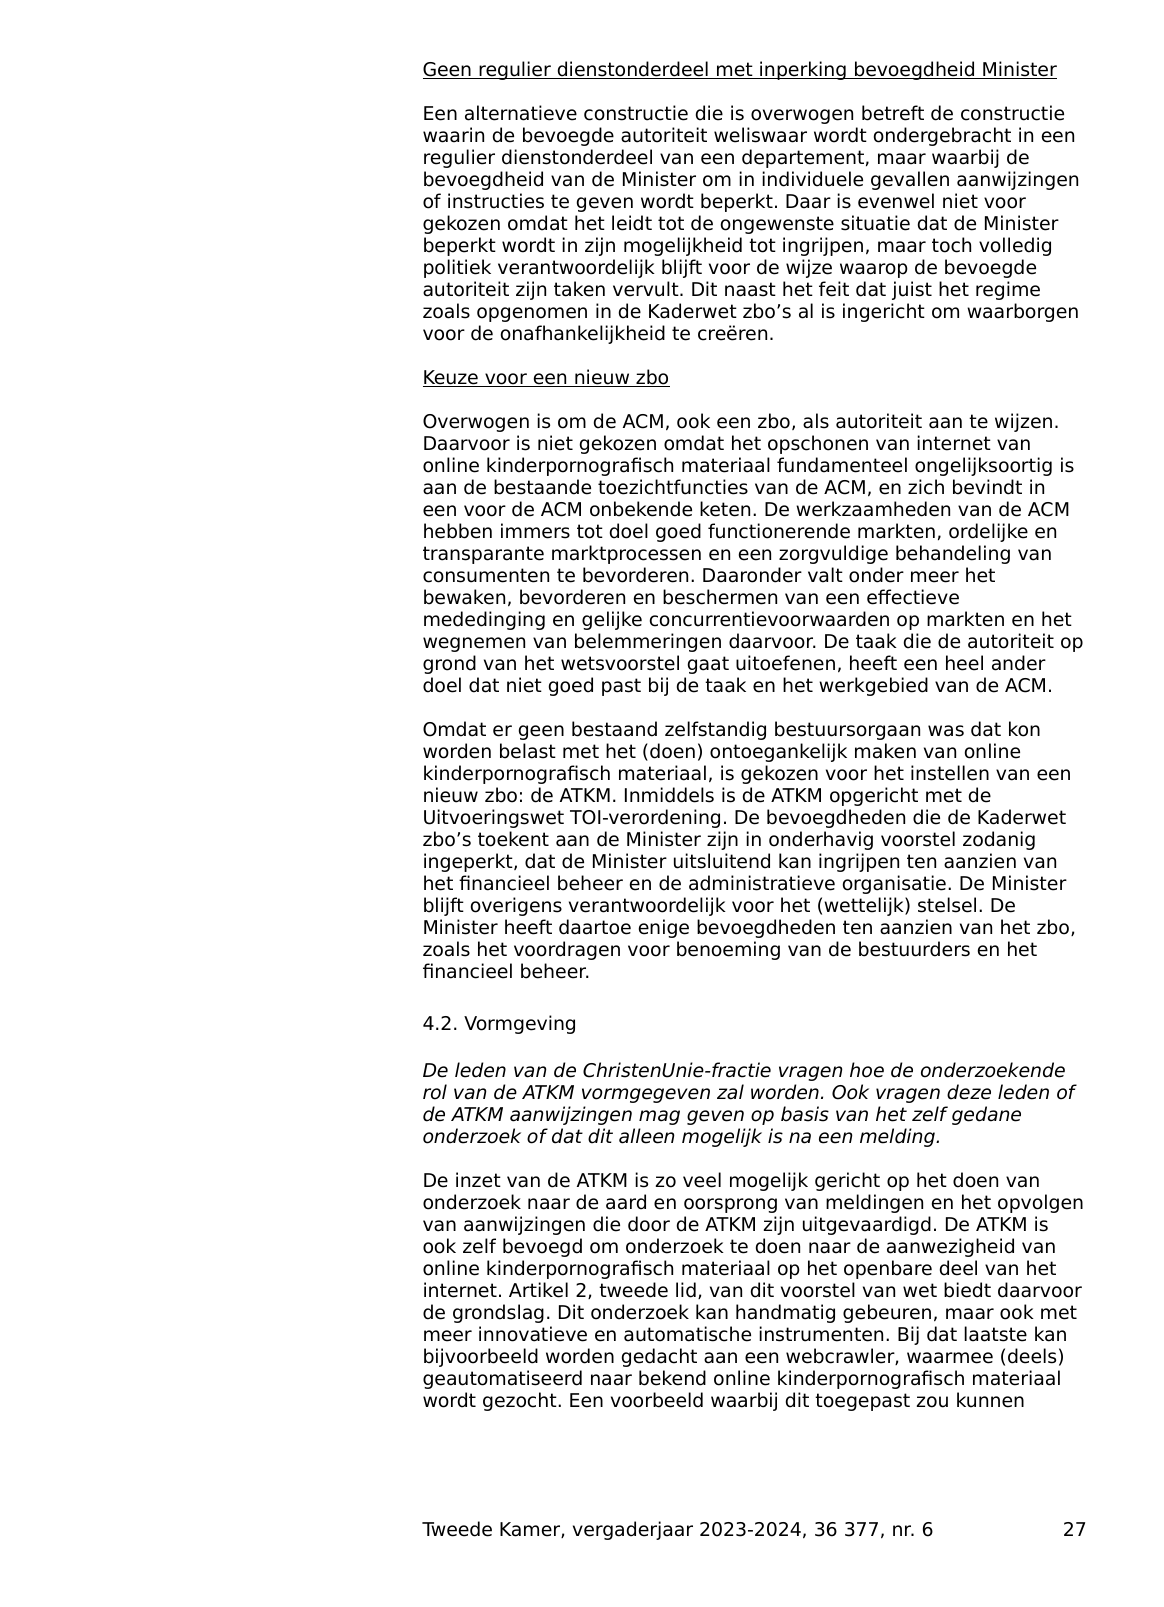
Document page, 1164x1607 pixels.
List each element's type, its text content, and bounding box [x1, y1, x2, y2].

text Een alternatieve constructie die is overwogen betreft de constructie waarin de bevoegde autoriteit weliswaar wordt ondergebracht in een regulier dienstonderdeel van een departement, maar waarbij de bevoegdheid van de Minister om in individuele gevallen aanwijzingen of instructies te geven wordt beperkt. Daar is evenwel niet voor gekozen omdat het leidt tot de ongewenste situatie dat de Minister beperkt wordt in zijn mogelijkheid tot ingrijpen, maar toch volledig politiek verantwoordelijk blijft voor de wijze waarop de bevoegde autoriteit zijn taken vervult. Dit naast het feit dat juist het regime zoals opgenomen in de Kaderwet zbo’s al is ingericht om waarborgen voor de onafhankelijkheid te creëren. [422, 103, 1087, 345]
text De leden van de ChristenUnie-fractie vragen hoe de onderzoekende rol van de ATKM vormgegeven zal worden. Ook vragen deze leden of de ATKM aanwijzingen mag geven op basis van het zelf gedane onderzoek of dat dit alleen mogelijk is na een melding. [422, 1060, 1087, 1148]
subtitle Geen regulier dienstonderdeel met inperking bevoegdheid Minister [422, 59, 1087, 81]
text De inzet van de ATKM is zo veel mogelijk gericht op het doen van onderzoek naar de aard en oorsprong van meldingen en het opvolgen van aanwijzingen die door de ATKM zijn uitgevaardigd. De ATKM is ook zelf bevoegd om onderzoek te doen naar de aanwezigheid van online kinderpornografisch materiaal op het openbare deel van het internet. Artikel 2, tweede lid, van dit voorstel van wet biedt daarvoor de grondslag. Dit onderzoek kan handmatig gebeuren, maar ook met meer innovatieve en automatische instrumenten. Bij dat laatste kan bijvoorbeeld worden gedacht aan een webcrawler, waarmee (deels) geautomatiseerd naar bekend online kinderpornografisch materiaal wordt gezocht. Een voorbeeld waarbij dit toegepast zou kunnen [422, 1170, 1087, 1412]
text Overwogen is om de ACM, ook een zbo, als autoriteit aan te wijzen. Daarvoor is niet gekozen omdat het opschonen van internet van online kinderpornografisch materiaal fundamenteel ongelijksoortig is aan de bestaande toezichtfuncties van de ACM, en zich bevindt in een voor de ACM onbekende keten. De werkzaamheden van de ACM hebben immers tot doel goed functionerende markten, ordelijke en transparante marktprocessen en een zorgvuldige behandeling van consumenten te bevorderen. Daaronder valt onder meer het bewaken, bevorderen en beschermen van een effectieve mededinging en gelijke concurrentievoorwaarden op markten en het wegnemen van belemmeringen daarvoor. De taak die de autoriteit op grond van het wetsvoorstel gaat uitoefenen, heeft een heel ander doel dat niet goed past bij de taak en het werkgebied van de ACM. [422, 411, 1087, 697]
subtitle Keuze voor een nieuw zbo [422, 367, 1087, 389]
subtitle 4.2. Vormgeving [422, 1013, 1087, 1035]
text Omdat er geen bestaand zelfstandig bestuursorgaan was dat kon worden belast met het (doen) ontoegankelijk maken van online kinderpornografisch materiaal, is gekozen voor het instellen van een nieuw zbo: de ATKM. Inmiddels is de ATKM opgericht met de Uitvoeringswet TOI-verordening. De bevoegdheden die de Kaderwet zbo’s toekent aan de Minister zijn in onderhavig voorstel zodanig ingeperkt, dat de Minister uitsluitend kan ingrijpen ten aanzien van het financieel beheer en de administratieve organisatie. De Minister blijft overigens verantwoordelijk voor het (wettelijk) stelsel. De Minister heeft daartoe enige bevoegdheden ten aanzien van het zbo, zoals het voordragen voor benoeming van de bestuurders en het financieel beheer. [422, 719, 1087, 983]
